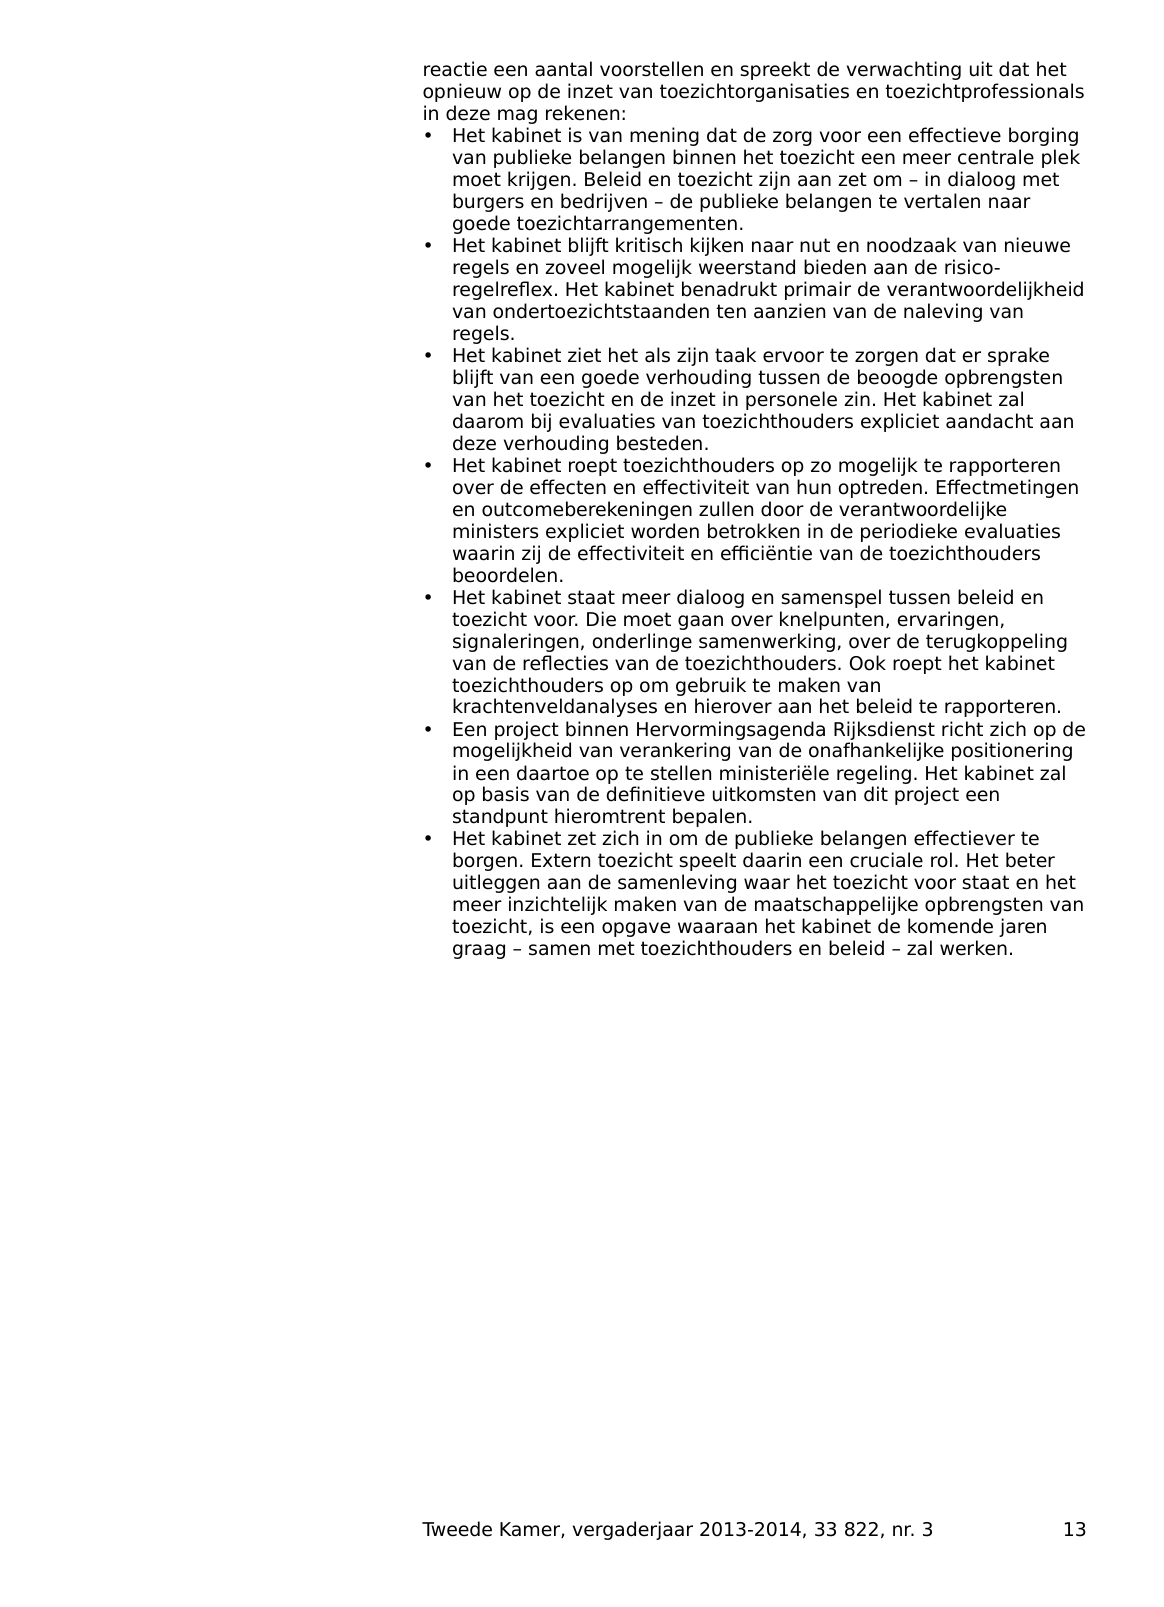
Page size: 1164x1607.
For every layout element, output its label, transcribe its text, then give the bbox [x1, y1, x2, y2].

text • Het kabinet blijft kritisch kijken naar nut en noodzaak van nieuwe regels en zoveel mogelijk weerstand bieden aan de risico-regelreflex. Het kabinet benadrukt primair de verantwoordelijkheid van ondertoezichtstaanden ten aanzien van de naleving van regels. [422, 235, 1087, 345]
text • Het kabinet roept toezichthouders op zo mogelijk te rapporteren over de effecten en effectiviteit van hun optreden. Effectmetingen en outcomeberekeningen zullen door de verantwoordelijke ministers expliciet worden betrokken in de periodieke evaluaties waarin zij de effectiviteit en efficiëntie van de toezichthouders beoordelen. [422, 455, 1087, 587]
text • Een project binnen Hervormingsagenda Rijksdienst richt zich op de mogelijkheid van verankering van de onafhankelijke positionering in een daartoe op te stellen ministeriële regeling. Het kabinet zal op basis van de definitieve uitkomsten van dit project een standpunt hieromtrent bepalen. [422, 718, 1087, 828]
text reactie een aantal voorstellen en spreekt de verwachting uit dat het opnieuw op de inzet van toezichtorganisaties en toezichtprofessionals in deze mag rekenen: [422, 59, 1087, 125]
text • Het kabinet is van mening dat de zorg voor een effectieve borging van publieke belangen binnen het toezicht een meer centrale plek moet krijgen. Beleid en toezicht zijn aan zet om – in dialoog met burgers en bedrijven – de publieke belangen te vertalen naar goede toezichtarrangementen. [422, 125, 1087, 235]
text • Het kabinet staat meer dialoog en samenspel tussen beleid en toezicht voor. Die moet gaan over knelpunten, ervaringen, signaleringen, onderlinge samenwerking, over de terugkoppeling van de reflecties van de toezichthouders. Ook roept het kabinet toezichthouders op om gebruik te maken van krachtenveldanalyses en hierover aan het beleid te rapporteren. [422, 587, 1087, 718]
text • Het kabinet zet zich in om de publieke belangen effectiever te borgen. Extern toezicht speelt daarin een cruciale rol. Het beter uitleggen aan de samenleving waar het toezicht voor staat en het meer inzichtelijk maken van de maatschappelijke opbrengsten van toezicht, is een opgave waaraan het kabinet de komende jaren graag – samen met toezichthouders en beleid – zal werken. [422, 828, 1087, 960]
text • Het kabinet ziet het als zijn taak ervoor te zorgen dat er sprake blijft van een goede verhouding tussen de beoogde opbrengsten van het toezicht en de inzet in personele zin. Het kabinet zal daarom bij evaluaties van toezichthouders expliciet aandacht aan deze verhouding besteden. [422, 345, 1087, 455]
